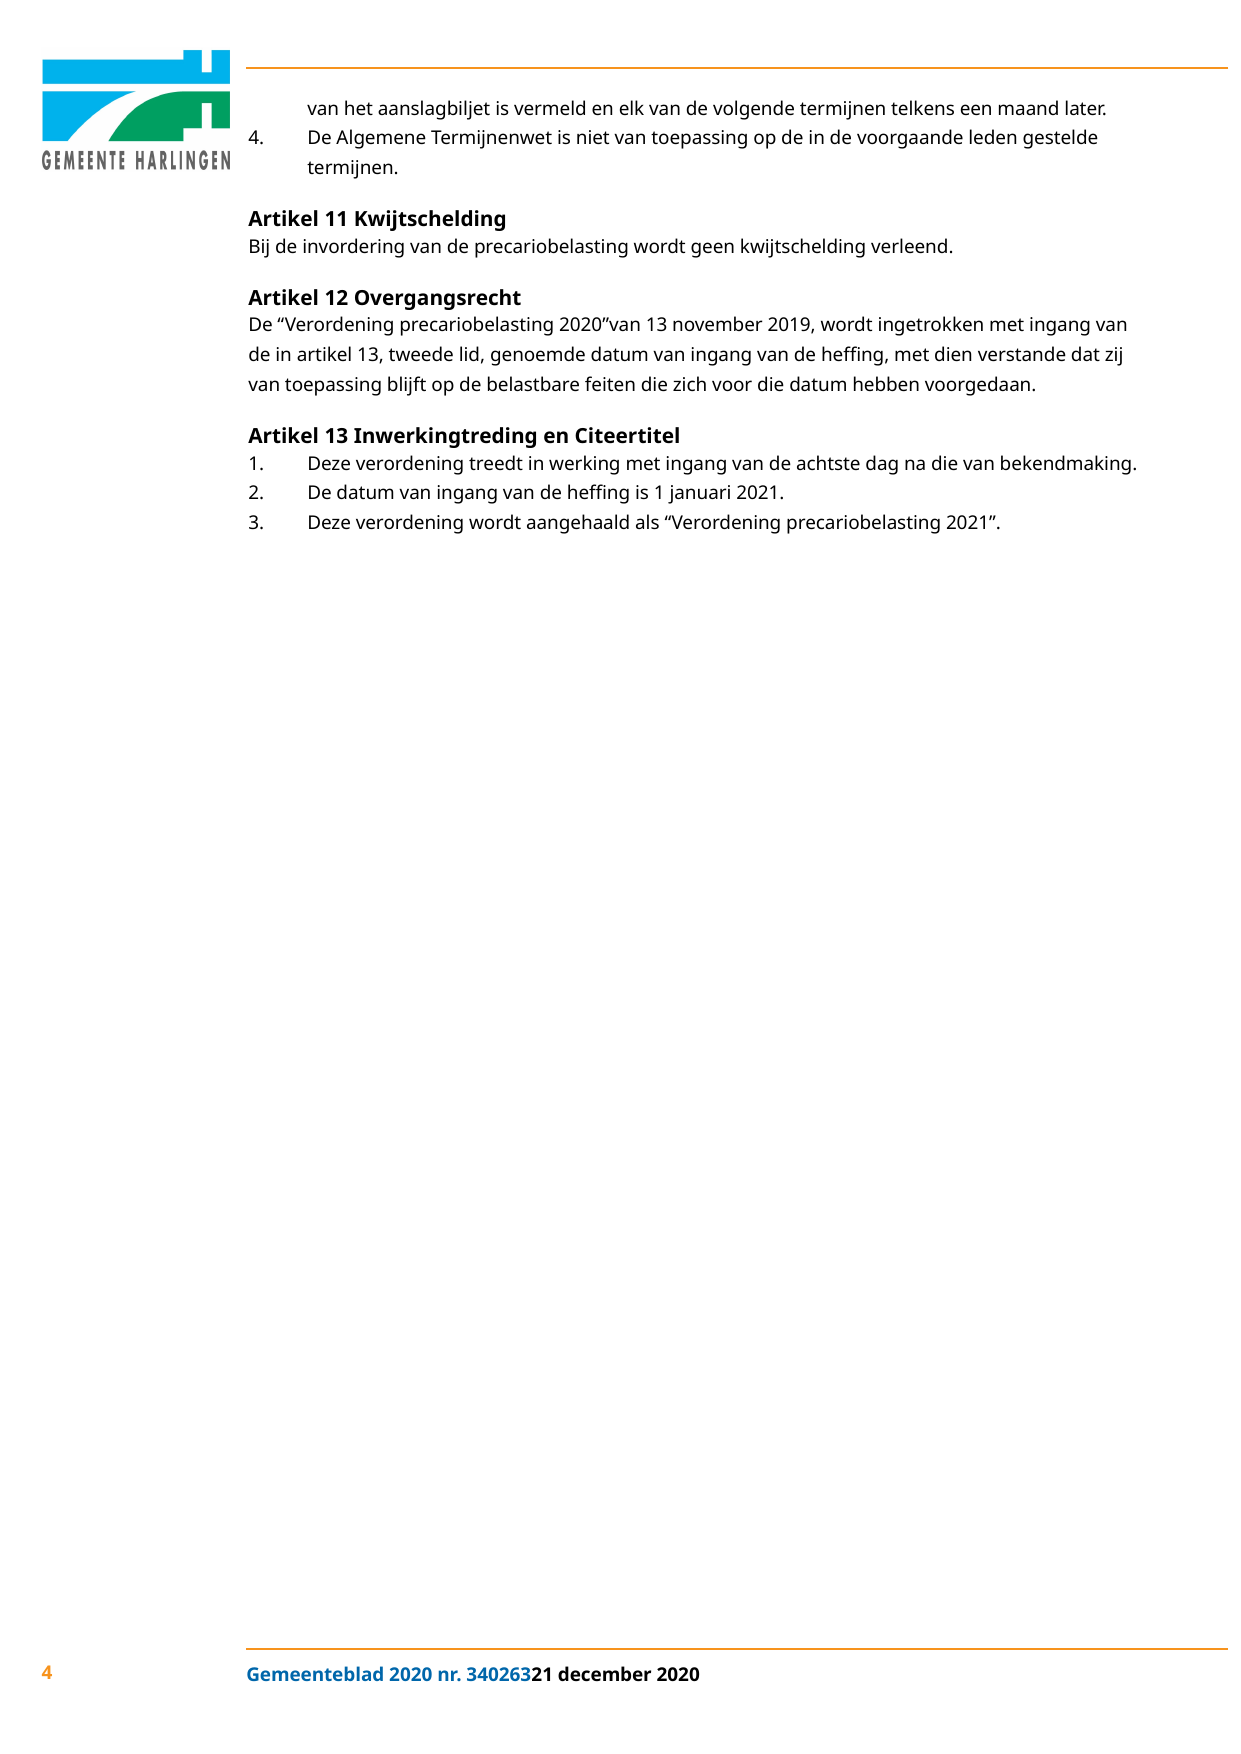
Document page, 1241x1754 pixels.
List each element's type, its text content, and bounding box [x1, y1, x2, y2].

text De “Verordening precariobelasting 2020”van 13 november 2019, wordt ingetrokken met ingang van de in artikel 13, tweede lid, genoemde datum van ingang van de heffing, met dien verstande dat zij van toepassing blijft op de belastbare feiten die zich voor die datum hebben voorgedaan. [248, 312, 1152, 397]
text Artikel 12 Overgangsrecht [248, 283, 1152, 312]
list De Algemene Termijnenwet is niet van toepassing op de in de voorgaande leden gestelde termijnen. [248, 124, 1152, 180]
text Bij de invordering van de precariobelasting wordt geen kwijtschelding verleend. [248, 233, 1152, 258]
list Deze verordening wordt aangehaald als “Verordening precariobelasting 2021”. [248, 509, 1152, 534]
text Artikel 13 Inwerkingtreding en Citeertitel [248, 421, 1152, 450]
list van het aanslagbiljet is vermeld en elk van de volgende termijnen telkens een maand later. [248, 95, 1152, 121]
text Artikel 11 Kwijtschelding [248, 204, 1152, 233]
picture [41, 47, 231, 172]
list Deze verordening treedt in werking met ingang van de achtste dag na die van bekendmaking. [248, 450, 1152, 475]
list De datum van ingang van de heffing is 1 januari 2021. [248, 479, 1152, 505]
